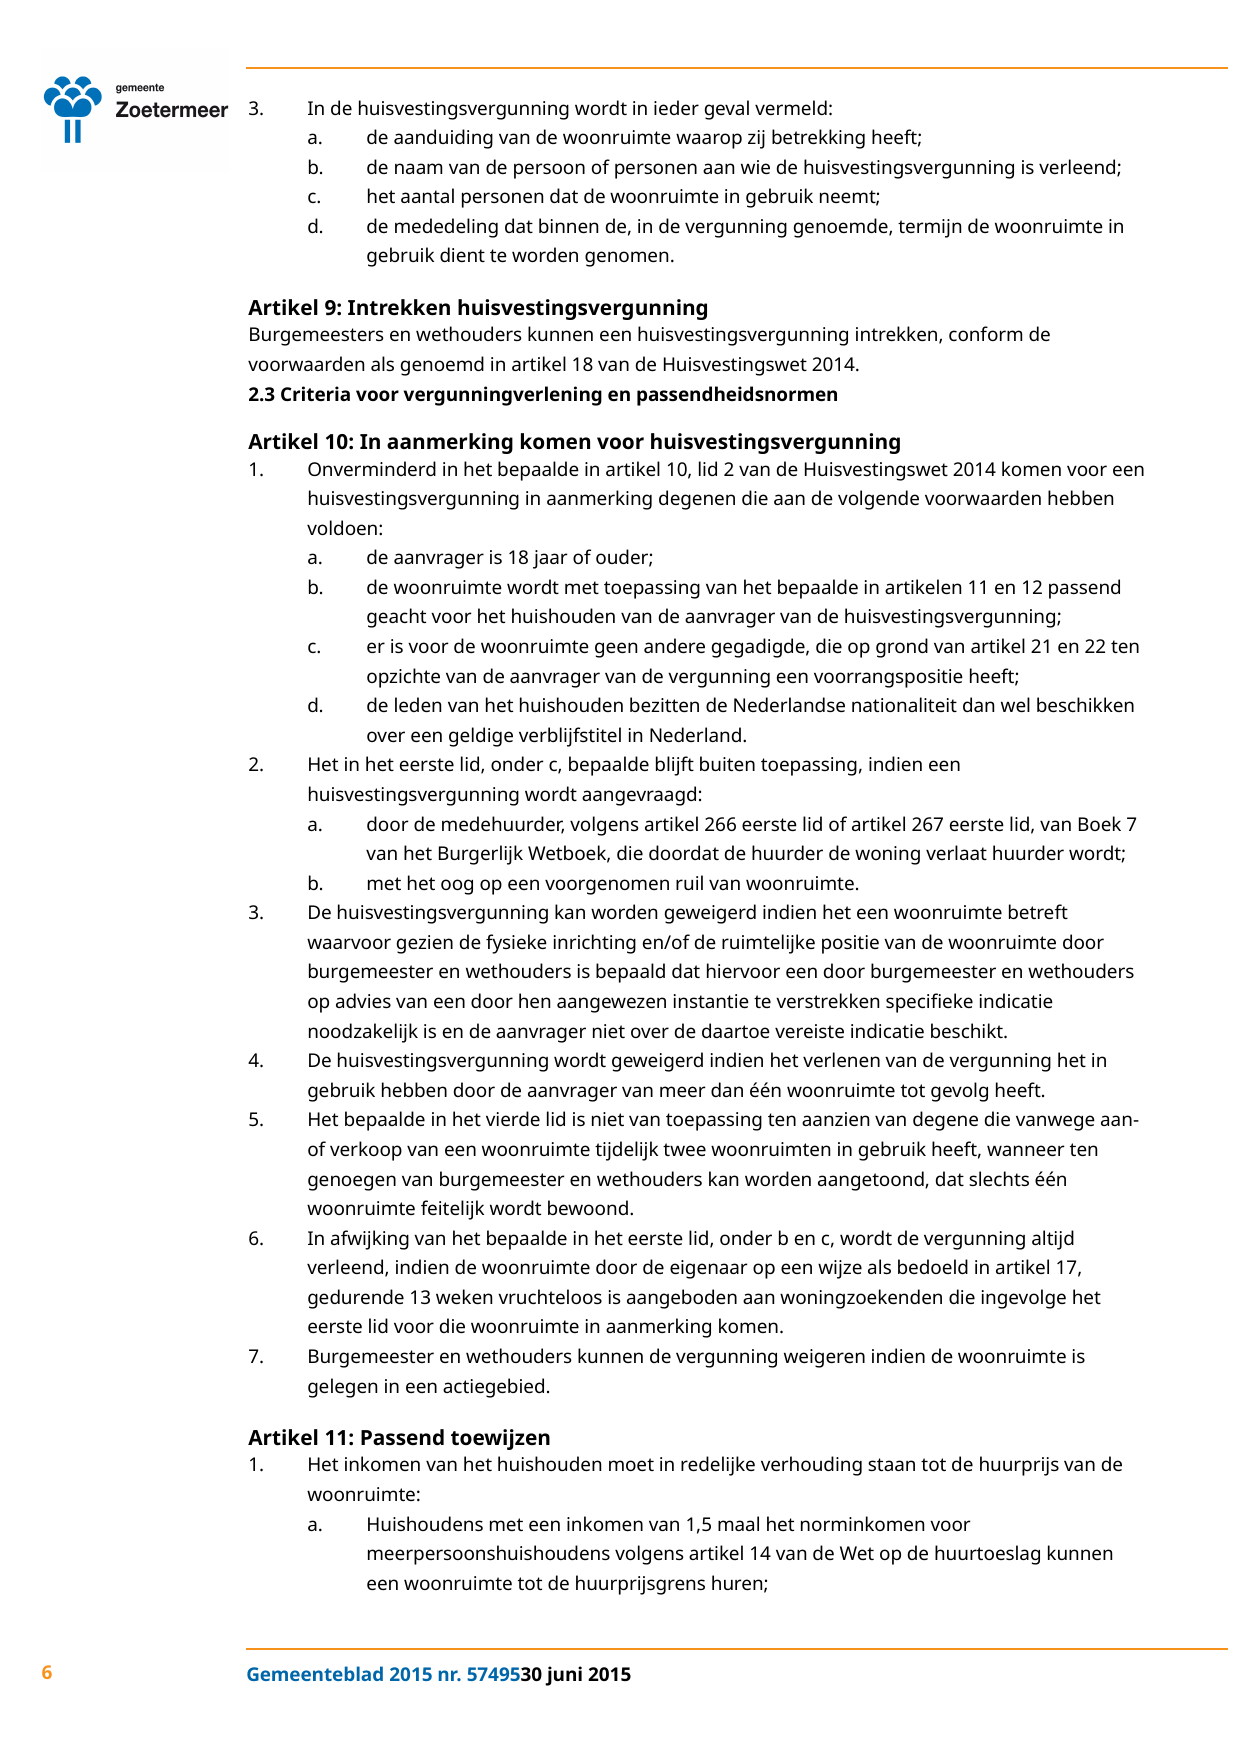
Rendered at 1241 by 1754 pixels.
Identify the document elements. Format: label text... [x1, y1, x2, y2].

list met het oog op een voorgenomen ruil van woonruimte. [307, 870, 1152, 896]
list De huisvestingsvergunning wordt geweigerd indien het verlenen van de vergunning het in gebruik hebben door de aanvrager van meer dan één woonruimte tot gevolg heeft. [248, 1047, 1152, 1103]
list Het in het eerste lid, onder c, bepaalde blijft buiten toepassing, indien een huisvestingsvergunning wordt aangevraagd: [248, 752, 1152, 807]
text Burgemeesters en wethouders kunnen een huisvestingsvergunning intrekken, conform de voorwaarden als genoemd in artikel 18 van de Huisvestingswet 2014. [248, 322, 1152, 377]
list Huishoudens met een inkomen van 1,5 maal het norminkomen voor meerpersoonshuishoudens volgens artikel 14 van de Wet op de huurtoeslag kunnen een woonruimte tot de huurprijsgrens huren; [307, 1511, 1152, 1596]
text Artikel 9: Intrekken huisvestingsvergunning [248, 293, 1152, 322]
picture [41, 47, 231, 172]
list Het bepaalde in het vierde lid is niet van toepassing ten aanzien van degene die vanwege aan- of verkoop van een woonruimte tijdelijk twee woonruimten in gebruik heeft, wanneer ten genoegen van burgemeester en wethouders kan worden aangetoond, dat slechts één woonruimte feitelijk wordt bewoond. [248, 1107, 1152, 1221]
list Burgemeester en wethouders kunnen de vergunning weigeren indien de woonruimte is gelegen in een actiegebied. [248, 1343, 1152, 1398]
list door de medehuurder, volgens artikel 266 eerste lid of artikel 267 eerste lid, van Boek 7 van het Burgerlijk Wetboek, die doordat de huurder de woning verlaat huurder wordt; [307, 811, 1152, 866]
text 2.3 Criteria voor vergunningverlening en passendheidsnormen [248, 381, 1152, 406]
list het aantal personen dat de woonruimte in gebruik neemt; [307, 183, 1152, 209]
list Het inkomen van het huishouden moet in redelijke verhouding staan tot de huurprijs van de woonruimte: [248, 1452, 1152, 1507]
list de mededeling dat binnen de, in de vergunning genoemde, termijn de woonruimte in gebruik dient te worden genomen. [307, 213, 1152, 268]
list de woonruimte wordt met toepassing van het bepaalde in artikelen 11 en 12 passend geacht voor het huishouden van de aanvrager van de huisvestingsvergunning; [307, 574, 1152, 629]
list In de huisvestingsvergunning wordt in ieder geval vermeld: [248, 95, 1152, 121]
text Artikel 10: In aanmerking komen voor huisvestingsvergunning [248, 427, 1152, 456]
list In afwijking van het bepaalde in het eerste lid, onder b en c, wordt de vergunning altijd verleend, indien de woonruimte door de eigenaar op een wijze als bedoeld in artikel 17, gedurende 13 weken vruchteloos is aangeboden aan woningzoekenden die ingevolge het eerste lid voor die woonruimte in aanmerking komen. [248, 1225, 1152, 1339]
list er is voor de woonruimte geen andere gegadigde, die op grond van artikel 21 en 22 ten opzichte van de aanvrager van de vergunning een voorrangspositie heeft; [307, 633, 1152, 688]
list de aanduiding van de woonruimte waarop zij betrekking heeft; [307, 124, 1152, 150]
list De huisvestingsvergunning kan worden geweigerd indien het een woonruimte betreft waarvoor gezien de fysieke inrichting en/of de ruimtelijke positie van de woonruimte door burgemeester en wethouders is bepaald dat hiervoor een door burgemeester en wethouders op advies van een door hen aangewezen instantie te verstrekken specifieke indicatie noodzakelijk is en de aanvrager niet over de daartoe vereiste indicatie beschikt. [248, 899, 1152, 1043]
list de leden van het huishouden bezitten de Nederlandse nationaliteit dan wel beschikken over een geldige verblijfstitel in Nederland. [307, 692, 1152, 748]
list de naam van de persoon of personen aan wie de huisvestingsvergunning is verleend; [307, 154, 1152, 180]
list de aanvrager is 18 jaar of ouder; [307, 544, 1152, 570]
text Artikel 11: Passend toewijzen [248, 1423, 1152, 1452]
list Onverminderd in het bepaalde in artikel 10, lid 2 van de Huisvestingswet 2014 komen voor een huisvestingsvergunning in aanmerking degenen die aan de volgende voorwaarden hebben voldoen: [248, 456, 1152, 541]
